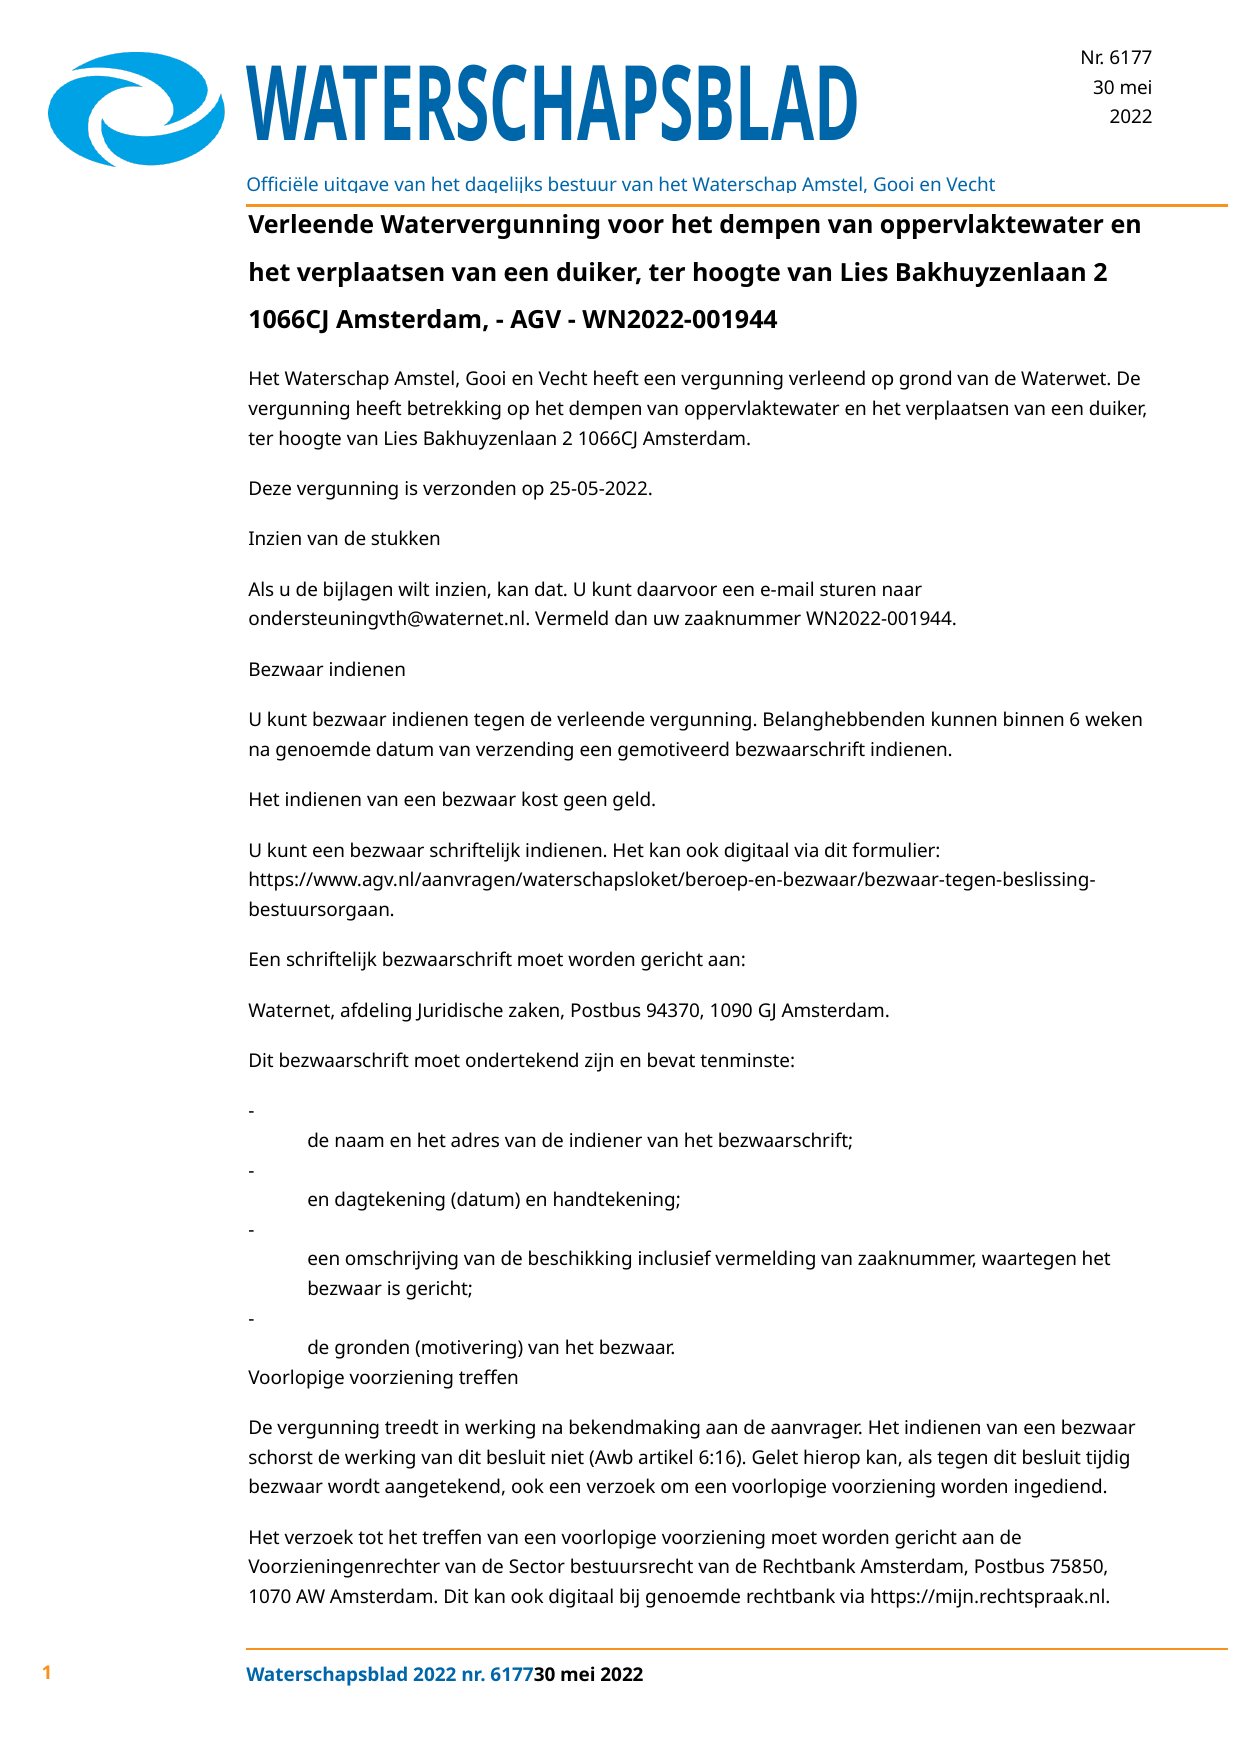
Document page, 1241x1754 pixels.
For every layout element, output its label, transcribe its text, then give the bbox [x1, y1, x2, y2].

text Verleende Watervergunning voor het dempen van oppervlaktewater en het verplaatsen van een duiker, ter hoogte van Lies Bakhuyzenlaan 2 1066CJ Amsterdam, - AGV - WN2022-001944 [248, 207, 1152, 336]
text Inzien van de stukken [248, 526, 1152, 551]
text Een schriftelijk bezwaarschrift moet worden gericht aan: [248, 946, 1152, 972]
text Het indienen van een bezwaar kost geen geld. [248, 786, 1152, 812]
text Dit bezwaarschrift moet ondertekend zijn en bevat tenminste: [248, 1047, 1152, 1073]
picture [41, 47, 231, 172]
text Waternet, afdeling Juridische zaken, Postbus 94370, 1090 GJ Amsterdam. [248, 997, 1152, 1022]
text Als u de bijlagen wilt inzien, kan dat. U kunt daarvoor een e-mail sturen naar ondersteuningvth@waternet.nl. Vermeld dan uw zaaknummer WN2022-001944. [248, 576, 1152, 631]
text Bezwaar indienen [248, 656, 1152, 682]
list de naam en het adres van de indiener van het bezwaarschrift; [248, 1127, 1152, 1153]
text Het Waterschap Amstel, Gooi en Vecht heeft een vergunning verleend op grond van de Waterwet. De vergunning heeft betrekking op het dempen van oppervlaktewater en het verplaatsen van een duiker, ter hoogte van Lies Bakhuyzenlaan 2 1066CJ Amsterdam. [248, 366, 1152, 450]
text U kunt bezwaar indienen tegen de verleende vergunning. Belanghebbenden kunnen binnen 6 weken na genoemde datum van verzending een gemotiveerd bezwaarschrift indienen. [248, 706, 1152, 762]
text Het verzoek tot het treffen van een voorlopige voorziening moet worden gericht aan de Voorzieningenrechter van de Sector bestuursrecht van de Rechtbank Amsterdam, Postbus 75850, 1070 AW Amsterdam. Dit kan ook digitaal bij genoemde rechtbank via https://mijn.rechtspraak.nl. [248, 1524, 1152, 1609]
text U kunt een bezwaar schriftelijk indienen. Het kan ook digitaal via dit formulier: https://www.agv.nl/aanvragen/waterschapsloket/beroep-en-bezwaar/bezwaar-tegen-beslissing-bestuursorgaan. [248, 837, 1152, 922]
text De vergunning treedt in werking na bekendmaking aan de aanvrager. Het indienen van een bezwaar schorst de werking van dit besluit niet (Awb artikel 6:16). Gelet hierop kan, als tegen dit besluit tijdig bezwaar wordt aangetekend, ook een verzoek om een voorlopige voorziening worden ingediend. [248, 1414, 1152, 1499]
list en dagtekening (datum) en handtekening; [248, 1186, 1152, 1212]
list een omschrijving van de beschikking inclusief vermelding van zaaknummer, waartegen het bezwaar is gericht; [248, 1246, 1152, 1301]
text Voorlopige voorziening treffen [248, 1364, 1152, 1389]
list de gronden (motivering) van het bezwaar. [248, 1334, 1152, 1360]
text Deze vergunning is verzonden op 25-05-2022. [248, 475, 1152, 501]
